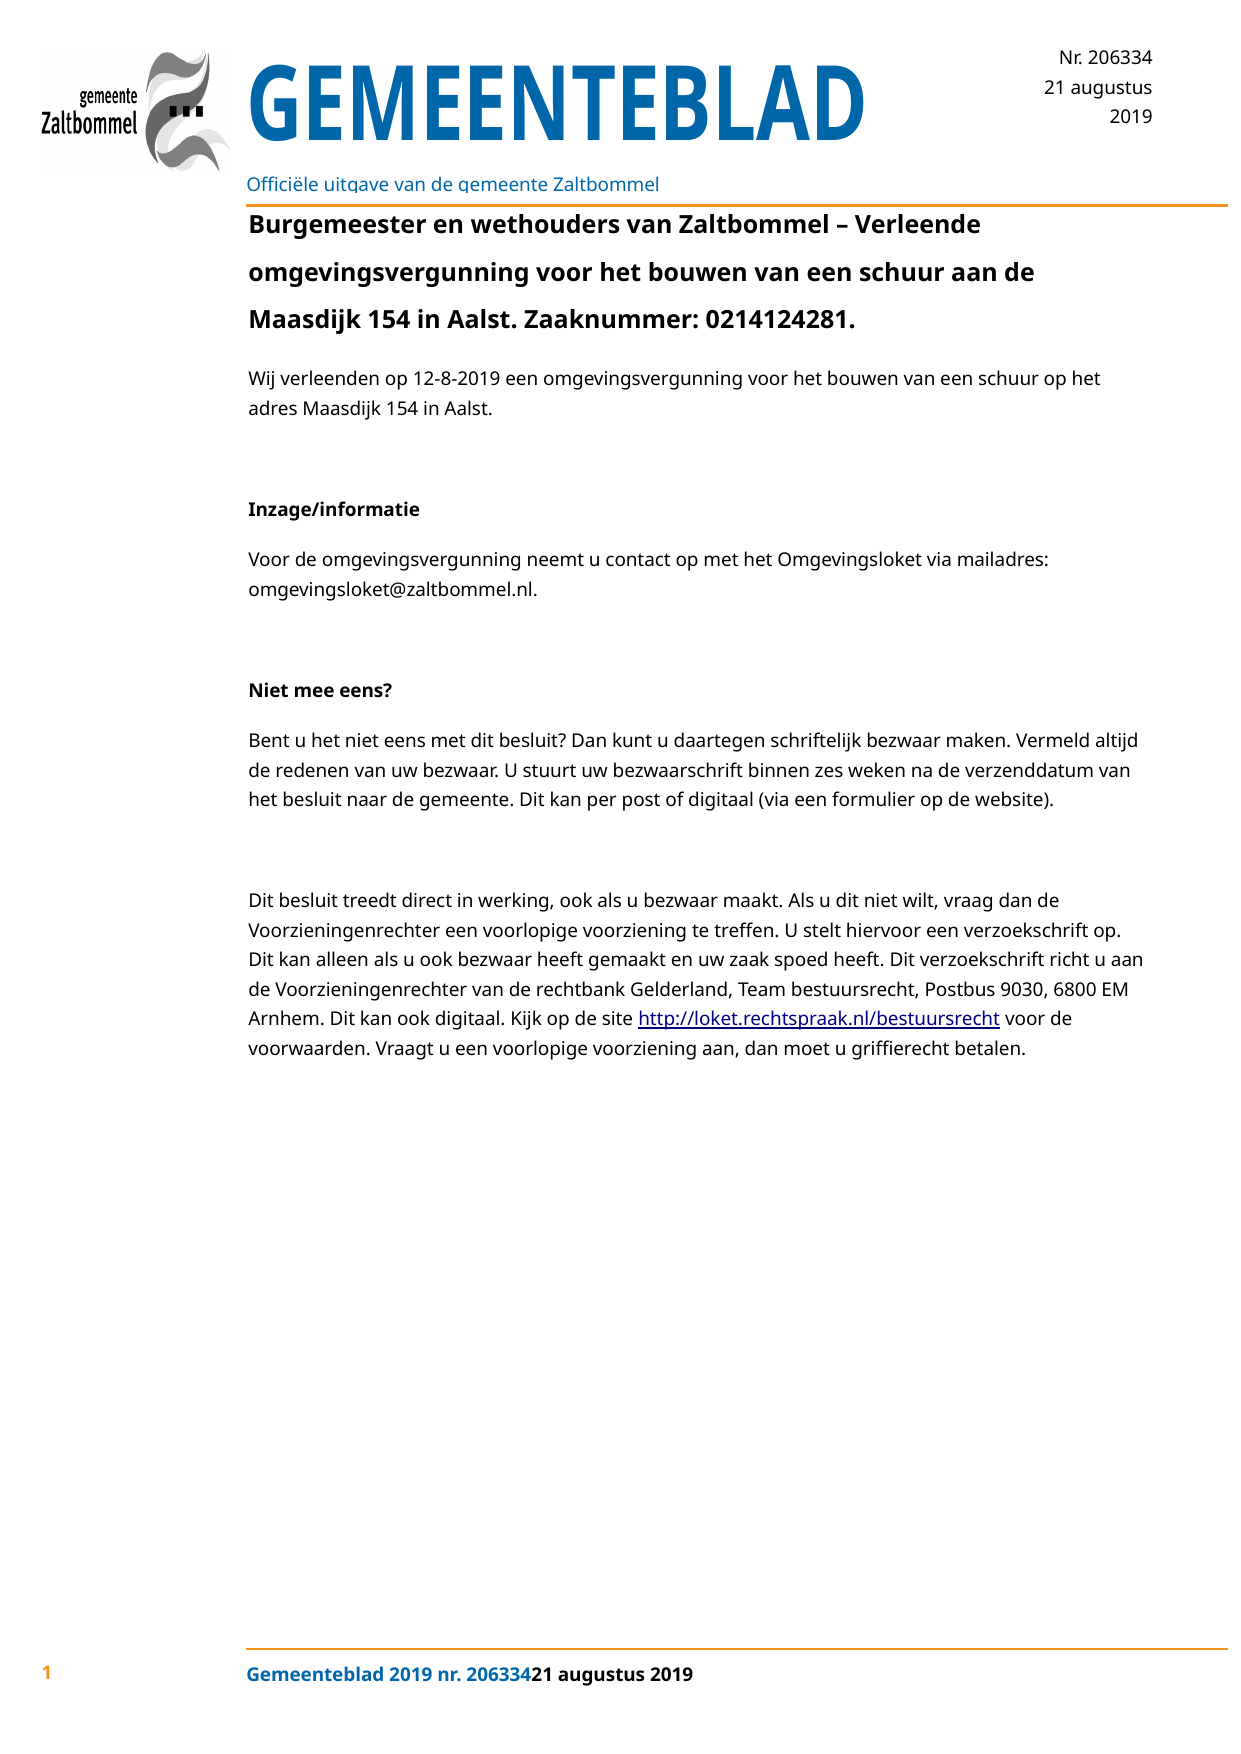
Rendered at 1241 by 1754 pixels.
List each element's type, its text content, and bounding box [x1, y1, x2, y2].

text Niet mee eens? [248, 677, 1152, 702]
text Dit besluit treedt direct in werking, ook als u bezwaar maakt. Als u dit niet wilt, vraag dan de Voorzieningenrechter een voorlopige voorziening te treffen. U stelt hiervoor een verzoekschrift op. Dit kan alleen als u ook bezwaar heeft gemaakt en uw zaak spoed heeft. Dit verzoekschrift richt u aan de Voorzieningenrechter van de rechtbank Gelderland, Team bestuursrecht, Postbus 9030, 6800 EM Arnhem. Dit kan ook digitaal. Kijk op de site http://loket.rechtspraak.nl/bestuursrecht voor de voorwaarden. Vraagt u een voorlopige voorziening aan, dan moet u griffierecht betalen. [248, 887, 1152, 1061]
text Voor de omgevingsvergunning neemt u contact op met het Omgevingsloket via mailadres: omgevingsloket@zaltbommel.nl. [248, 546, 1152, 602]
picture [41, 47, 231, 172]
text Inzage/informatie [248, 496, 1152, 522]
text Wij verleenden op 12-8-2019 een omgevingsvergunning voor het bouwen van een schuur op het adres Maasdijk 154 in Aalst. [248, 366, 1152, 421]
text Bent u het niet eens met dit besluit? Dan kunt u daartegen schriftelijk bezwaar maken. Vermeld altijd de redenen van uw bezwaar. U stuurt uw bezwaarschrift binnen zes weken na de verzenddatum van het besluit naar de gemeente. Dit kan per post of digitaal (via een formulier op de website). [248, 727, 1152, 812]
text Burgemeester en wethouders van Zaltbommel – Verleende omgevingsvergunning voor het bouwen van een schuur aan de Maasdijk 154 in Aalst. Zaaknummer: 0214124281. [248, 207, 1152, 336]
